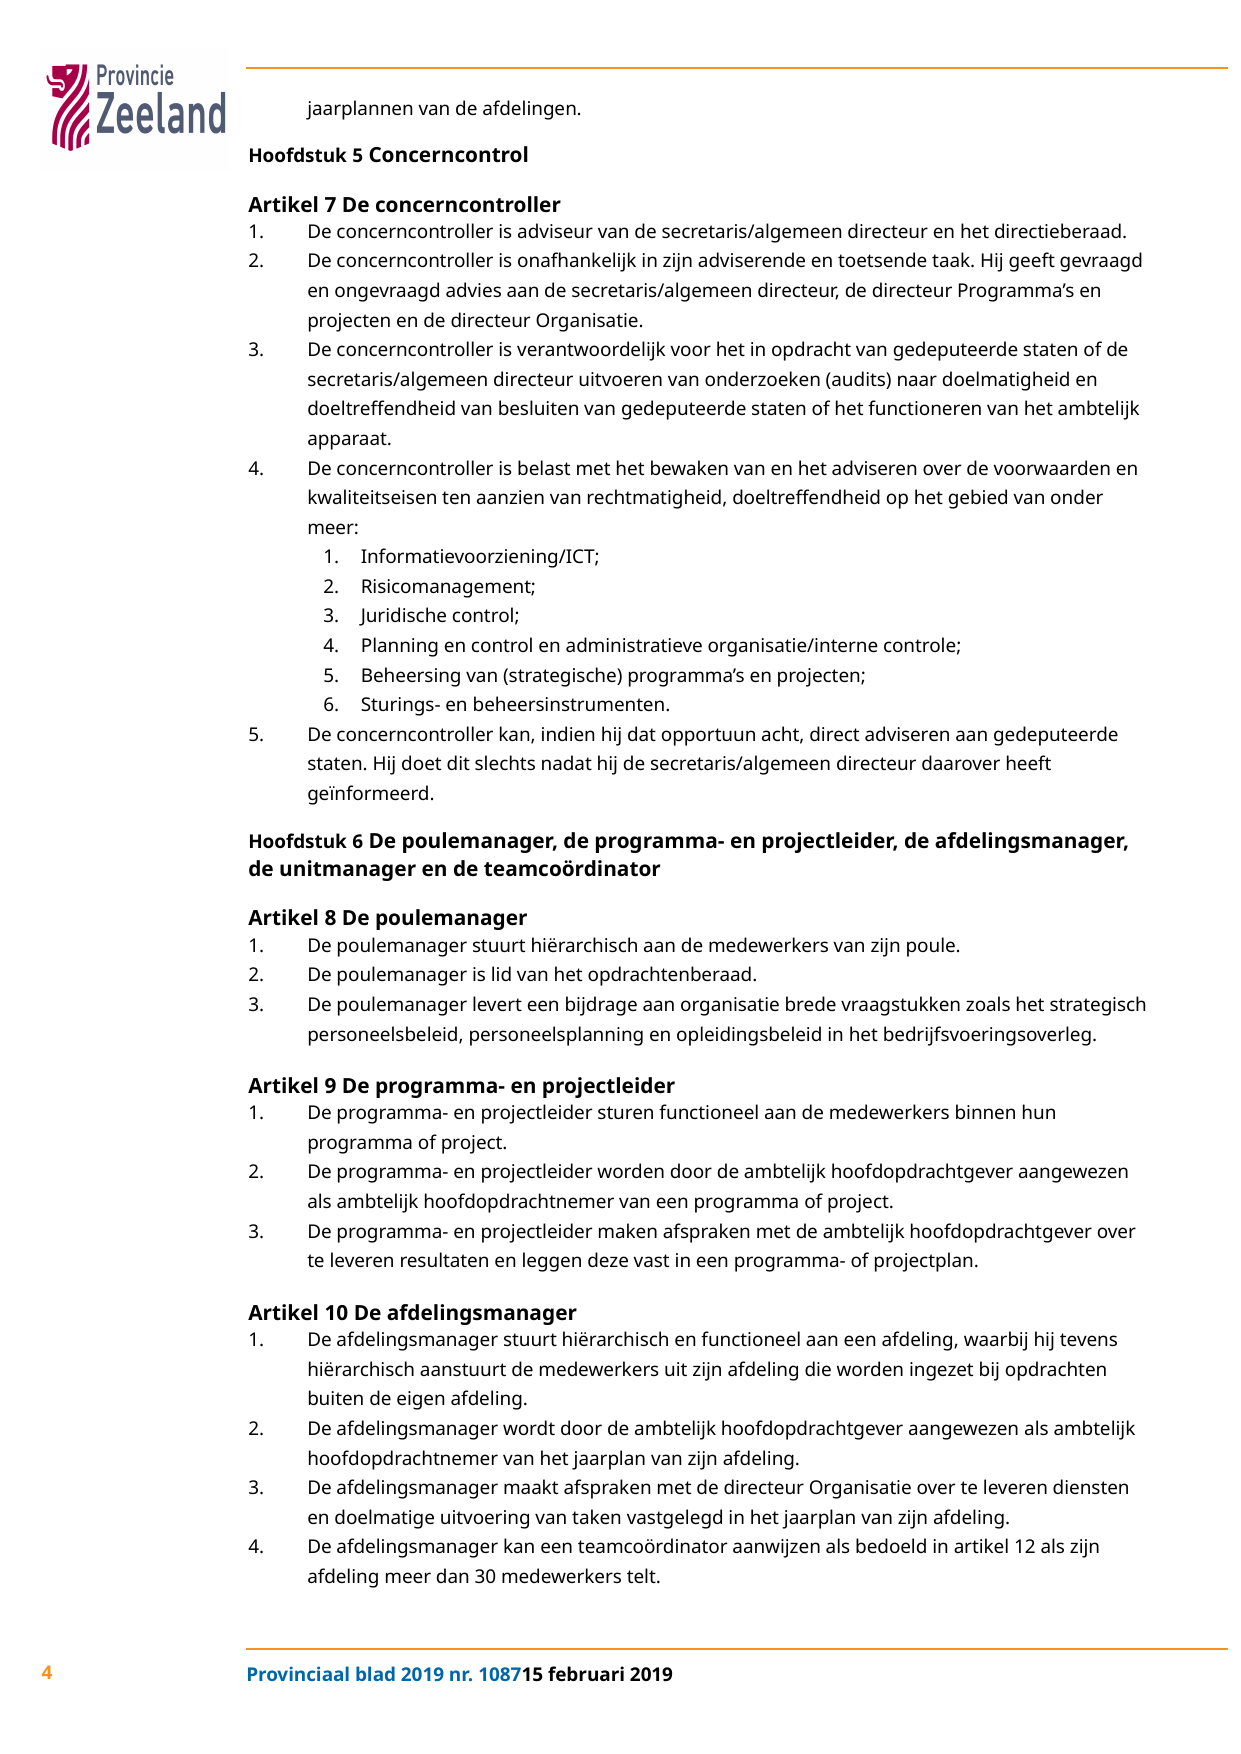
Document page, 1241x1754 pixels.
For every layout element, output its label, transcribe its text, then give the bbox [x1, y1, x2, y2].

list De concerncontroller is onafhankelijk in zijn adviserende en toetsende taak. Hij geeft gevraagd en ongevraagd advies aan de secretaris/algemeen directeur, de directeur Programma’s en projecten en de directeur Organisatie. [248, 248, 1152, 333]
text Hoofdstuk 6 De poulemanager, de programma- en projectleider, de afdelingsmanager, de unitmanager en de teamcoördinator [248, 826, 1152, 883]
list jaarplannen van de afdelingen. [248, 95, 1152, 121]
picture [41, 47, 231, 172]
list De concerncontroller is adviseur van de secretaris/algemeen directeur en het directieberaad. [248, 218, 1152, 244]
list Risicomanagement; [323, 573, 1152, 599]
list De afdelingsmanager stuurt hiërarchisch en functioneel aan een afdeling, waarbij hij tevens hiërarchisch aanstuurt de medewerkers uit zijn afdeling die worden ingezet bij opdrachten buiten de eigen afdeling. [248, 1326, 1152, 1411]
text Artikel 7 De concerncontroller [248, 190, 1152, 218]
list Informatievoorziening/ICT; [323, 543, 1152, 569]
list De programma- en projectleider worden door de ambtelijk hoofdopdrachtgever aangewezen als ambtelijk hoofdopdrachtnemer van een programma of project. [248, 1159, 1152, 1214]
list De concerncontroller kan, indien hij dat opportuun acht, direct adviseren aan gedeputeerde staten. Hij doet dit slechts nadat hij de secretaris/algemeen directeur daarover heeft geïnformeerd. [248, 721, 1152, 806]
list Sturings- en beheersinstrumenten. [323, 691, 1152, 717]
list De afdelingsmanager kan een teamcoördinator aanwijzen als bedoeld in artikel 12 als zijn afdeling meer dan 30 medewerkers telt. [248, 1533, 1152, 1589]
list De poulemanager stuurt hiërarchisch aan de medewerkers van zijn poule. [248, 932, 1152, 958]
list De afdelingsmanager maakt afspraken met de directeur Organisatie over te leveren diensten en doelmatige uitvoering van taken vastgelegd in het jaarplan van zijn afdeling. [248, 1474, 1152, 1529]
list Beheersing van (strategische) programma’s en projecten; [323, 662, 1152, 688]
text Artikel 10 De afdelingsmanager [248, 1298, 1152, 1326]
list De poulemanager is lid van het opdrachtenberaad. [248, 962, 1152, 987]
list Planning en control en administratieve organisatie/interne controle; [323, 632, 1152, 658]
list De afdelingsmanager wordt door de ambtelijk hoofdopdrachtgever aangewezen als ambtelijk hoofdopdrachtnemer van het jaarplan van zijn afdeling. [248, 1415, 1152, 1470]
list Juridische control; [323, 603, 1152, 628]
text Artikel 9 De programma- en projectleider [248, 1071, 1152, 1099]
text Artikel 8 De poulemanager [248, 903, 1152, 932]
list De concerncontroller is verantwoordelijk voor het in opdracht van gedeputeerde staten of de secretaris/algemeen directeur uitvoeren van onderzoeken (audits) naar doelmatigheid en doeltreffendheid van besluiten van gedeputeerde staten of het functioneren van het ambtelijk apparaat. [248, 336, 1152, 451]
list De poulemanager levert een bijdrage aan organisatie brede vraagstukken zoals het strategisch personeelsbeleid, personeelsplanning en opleidingsbeleid in het bedrijfsvoeringsoverleg. [248, 991, 1152, 1046]
list De programma- en projectleider maken afspraken met de ambtelijk hoofdopdrachtgever over te leveren resultaten en leggen deze vast in een programma- of projectplan. [248, 1218, 1152, 1273]
text Hoofdstuk 5 Concerncontrol [248, 140, 1152, 169]
list De programma- en projectleider sturen functioneel aan de medewerkers binnen hun programma of project. [248, 1099, 1152, 1155]
list De concerncontroller is belast met het bewaken van en het adviseren over de voorwaarden en kwaliteitseisen ten aanzien van rechtmatigheid, doeltreffendheid op het gebied van onder meer: [248, 455, 1152, 540]
